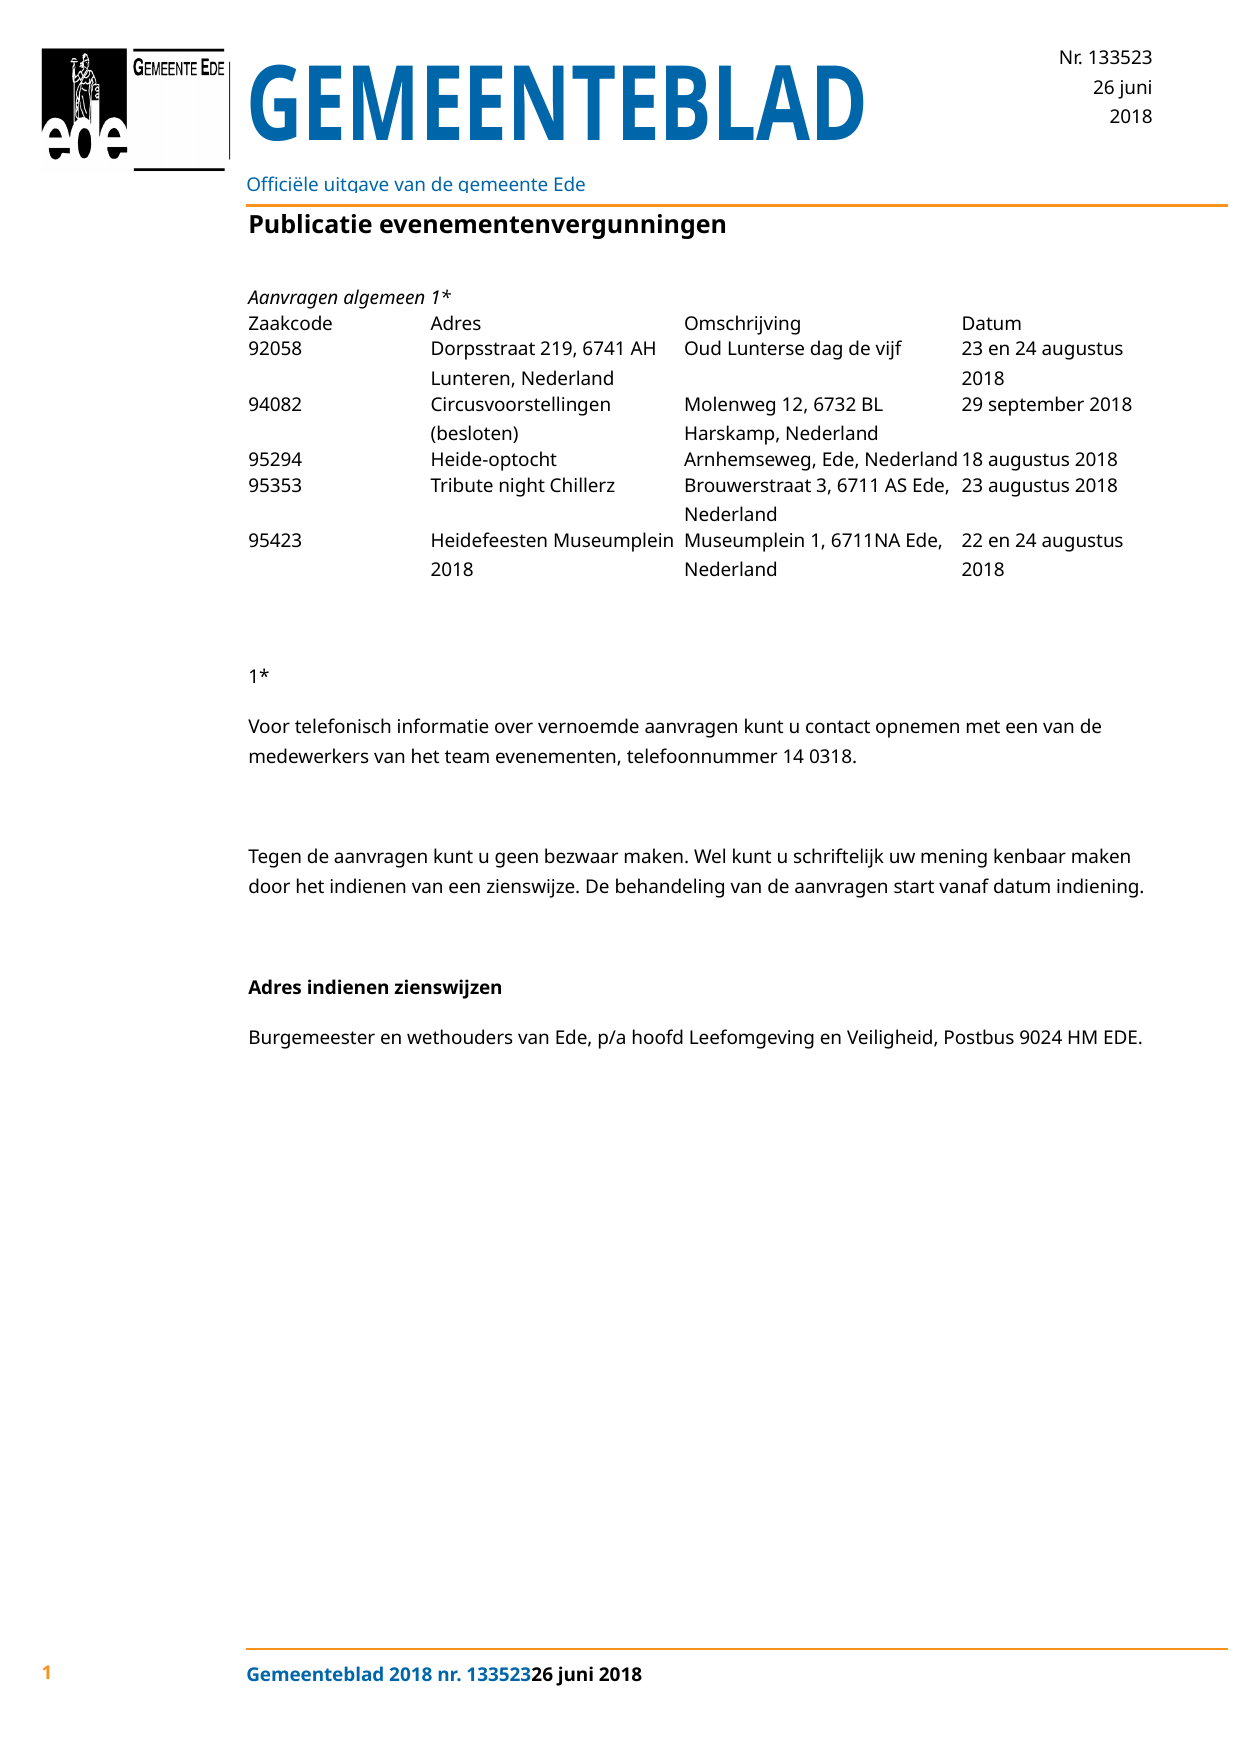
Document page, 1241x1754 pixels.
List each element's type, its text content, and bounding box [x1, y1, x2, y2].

table_cell 18 augustus 2018 [961, 446, 1152, 472]
table_cell Tribute night Chillerz [430, 472, 684, 527]
table_cell 22 en 24 augustus 2018 [961, 527, 1152, 582]
table_cell 23 en 24 augustus 2018 [961, 335, 1152, 391]
text Aanvragen algemeen 1* [248, 284, 1152, 309]
table_cell 94082 [248, 391, 430, 446]
table_cell [684, 634, 961, 659]
table_cell Molenweg 12, 6732 BL Harskamp, Nederland [684, 391, 961, 446]
table_cell [684, 608, 961, 634]
table_cell 95423 [248, 527, 430, 582]
table_cell Brouwerstraat 3, 6711 AS Ede, Nederland [684, 472, 961, 527]
text 1* [248, 663, 1152, 688]
table_cell 29 september 2018 [961, 391, 1152, 446]
table_cell 92058 [248, 335, 430, 391]
table_cell 95353 [248, 472, 430, 527]
table_cell Museumplein 1, 6711NA Ede, Nederland [684, 527, 961, 582]
table_cell [430, 634, 684, 659]
table_cell Dorpsstraat 219, 6741 AH Lunteren, Nederland [430, 335, 684, 391]
table_cell 95294 [248, 446, 430, 472]
table_header Zaakcode [248, 310, 430, 335]
text Adres indienen zienswijzen [248, 974, 1152, 1000]
table_header Datum [961, 310, 1152, 335]
text Burgemeester en wethouders van Ede, p/a hoofd Leefomgeving en Veiligheid, Postbus 9024 HM EDE. [248, 1024, 1152, 1050]
table_cell [684, 583, 961, 608]
table_cell Heidefeesten Museumplein 2018 [430, 527, 684, 582]
table_cell 23 augustus 2018 [961, 472, 1152, 527]
text Voor telefonisch informatie over vernoemde aanvragen kunt u contact opnemen met een van de medewerkers van het team evenementen, telefoonnummer 14 0318. [248, 713, 1152, 768]
picture [41, 47, 231, 172]
table_cell Oud Lunterse dag de vijf [684, 335, 961, 391]
text Tegen de aanvragen kunt u geen bezwaar maken. Wel kunt u schriftelijk uw mening kenbaar maken door het indienen van een zienswijze. De behandeling van de aanvragen start vanaf datum indiening. [248, 844, 1152, 899]
table_cell [248, 634, 430, 659]
table_header Adres [430, 310, 684, 335]
table_cell [430, 583, 684, 608]
table_cell [961, 608, 1152, 634]
table_header Omschrijving [684, 310, 961, 335]
table_cell [248, 583, 430, 608]
table_cell Heide-optocht [430, 446, 684, 472]
text Publicatie evenementenvergunningen [248, 207, 1152, 241]
table_cell Arnhemseweg, Ede, Nederland [684, 446, 961, 472]
table_cell [961, 583, 1152, 608]
table_cell Circusvoorstellingen (besloten) [430, 391, 684, 446]
table_cell [248, 608, 430, 634]
table_cell [961, 634, 1152, 659]
table_cell [430, 608, 684, 634]
